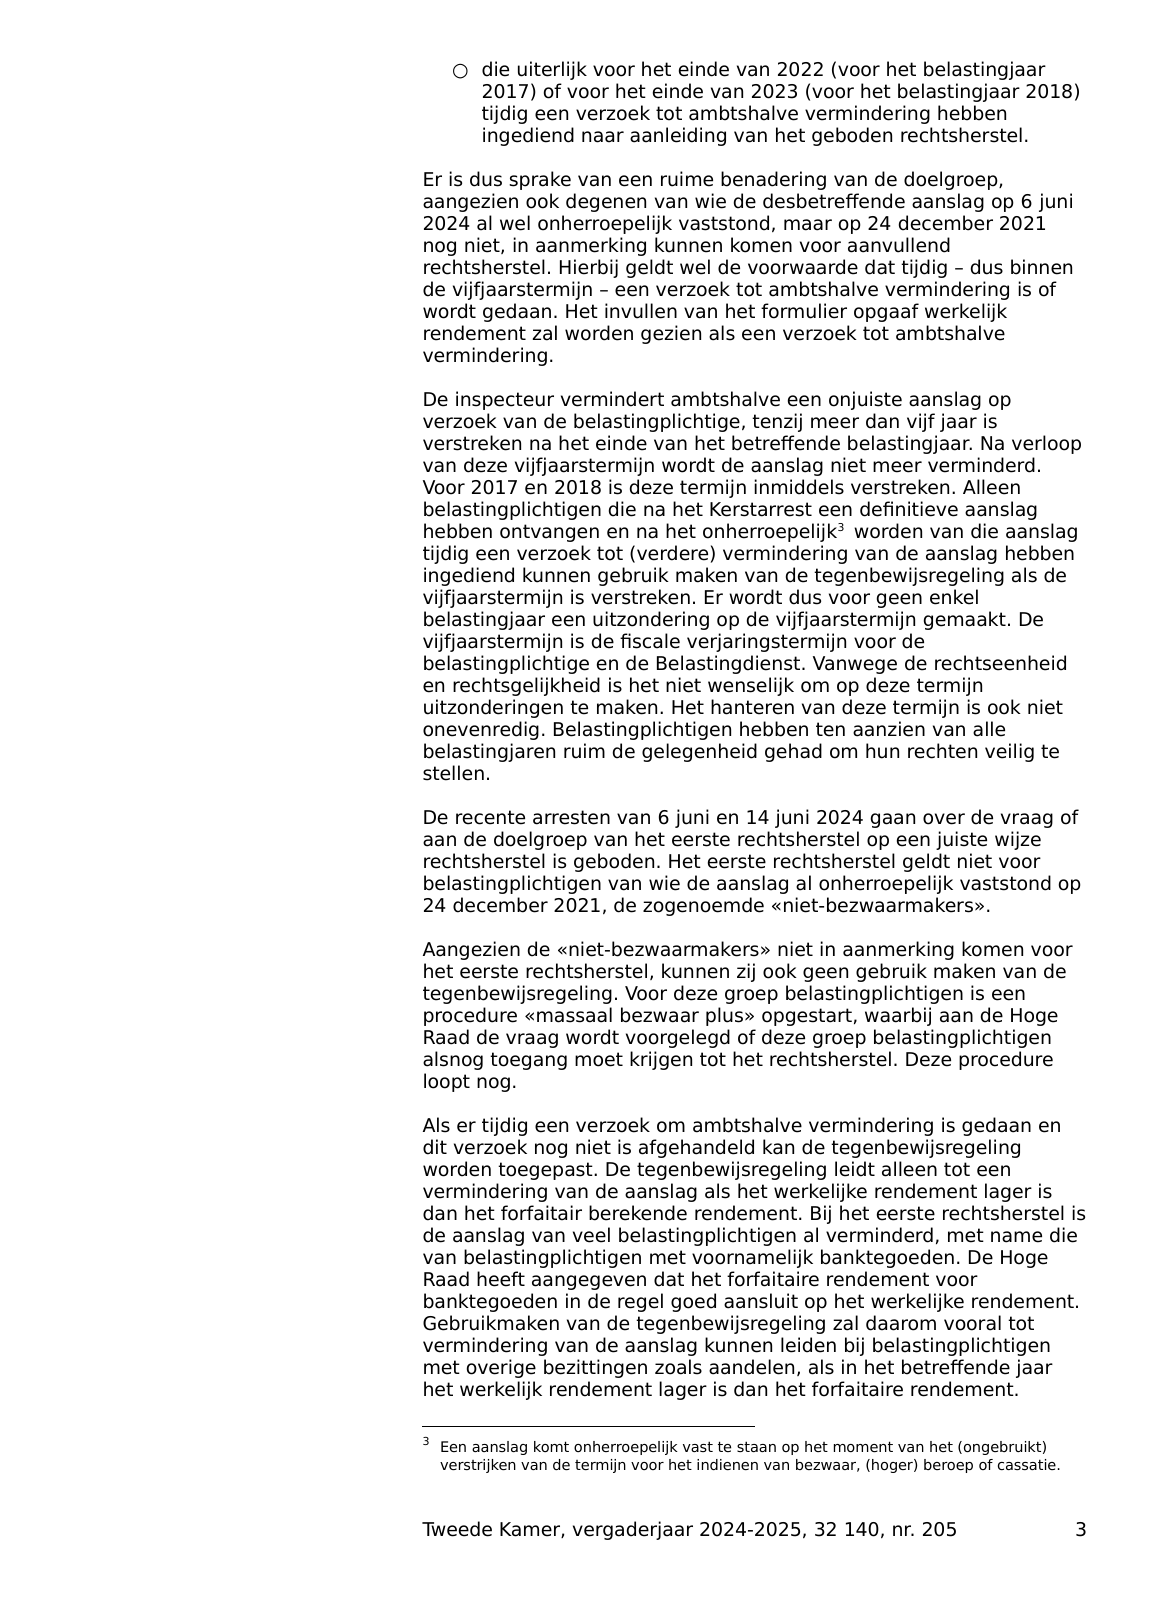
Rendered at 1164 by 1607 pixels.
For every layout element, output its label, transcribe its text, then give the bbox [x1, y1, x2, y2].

text Er is dus sprake van een ruime benadering van de doelgroep, aangezien ook degenen van wie de desbetreffende aanslag op 6 juni 2024 al wel onherroepelijk vaststond, maar op 24 december 2021 nog niet, in aanmerking kunnen komen voor aanvullend rechtsherstel. Hierbij geldt wel de voorwaarde dat tijdig – dus binnen de vijfjaarstermijn – een verzoek tot ambtshalve vermindering is of wordt gedaan. Het invullen van het formulier opgaaf werkelijk rendement zal worden gezien als een verzoek tot ambtshalve vermindering. [422, 169, 1087, 367]
text ○ die uiterlijk voor het einde van 2022 (voor het belastingjaar 2017) of voor het einde van 2023 (voor het belastingjaar 2018) tijdig een verzoek tot ambtshalve vermindering hebben ingediend naar aanleiding van het geboden rechtsherstel. [452, 59, 1087, 147]
text Aangezien de «niet-bezwaarmakers» niet in aanmerking komen voor het eerste rechtsherstel, kunnen zij ook geen gebruik maken van de tegenbewijsregeling. Voor deze groep belastingplichtigen is een procedure «massaal bezwaar plus» opgestart, waarbij aan de Hoge Raad de vraag wordt voorgelegd of deze groep belastingplichtigen alsnog toegang moet krijgen tot het rechtsherstel. Deze procedure loopt nog. [422, 939, 1087, 1093]
text De recente arresten van 6 juni en 14 juni 2024 gaan over de vraag of aan de doelgroep van het eerste rechtsherstel op een juiste wijze rechtsherstel is geboden. Het eerste rechtsherstel geldt niet voor belastingplichtigen van wie de aanslag al onherroepelijk vaststond op 24 december 2021, de zogenoemde «niet-bezwaarmakers». [422, 807, 1087, 917]
text Als er tijdig een verzoek om ambtshalve vermindering is gedaan en dit verzoek nog niet is afgehandeld kan de tegenbewijsregeling worden toegepast. De tegenbewijsregeling leidt alleen tot een vermindering van de aanslag als het werkelijke rendement lager is dan het forfaitair berekende rendement. Bij het eerste rechtsherstel is de aanslag van veel belastingplichtigen al verminderd, met name die van belastingplichtigen met voornamelijk banktegoeden. De Hoge Raad heeft aangegeven dat het forfaitaire rendement voor banktegoeden in de regel goed aansluit op het werkelijke rendement. Gebruikmaken van de tegenbewijsregeling zal daarom vooral tot vermindering van de aanslag kunnen leiden bij belastingplichtigen met overige bezittingen zoals aandelen, als in het betreffende jaar het werkelijk rendement lager is dan het forfaitaire rendement. [422, 1115, 1087, 1401]
text Een aanslag komt onherroepelijk vast te staan op het moment van het (ongebruikt) verstrijken van de termijn voor het indienen van bezwaar, (hoger) beroep of cassatie. [422, 1435, 1087, 1474]
text De inspecteur vermindert ambtshalve een onjuiste aanslag op verzoek van de belastingplichtige, tenzij meer dan vijf jaar is verstreken na het einde van het betreffende belastingjaar. Na verloop van deze vijfjaarstermijn wordt de aanslag niet meer verminderd. Voor 2017 en 2018 is deze termijn inmiddels verstreken. Alleen belastingplichtigen die na het Kerstarrest een definitieve aanslag hebben ontvangen en na het onherroepelijk worden van die aanslag tijdig een verzoek tot (verdere) vermindering van de aanslag hebben ingediend kunnen gebruik maken van de tegenbewijsregeling als de vijfjaarstermijn is verstreken. Er wordt dus voor geen enkel belastingjaar een uitzondering op de vijfjaarstermijn gemaakt. De vijfjaarstermijn is de fiscale verjaringstermijn voor de belastingplichtige en de Belastingdienst. Vanwege de rechtseenheid en rechtsgelijkheid is het niet wenselijk om op deze termijn uitzonderingen te maken. Het hanteren van deze termijn is ook niet onevenredig. Belastingplichtigen hebben ten aanzien van alle belastingjaren ruim de gelegenheid gehad om hun rechten veilig te stellen. [422, 389, 1087, 785]
